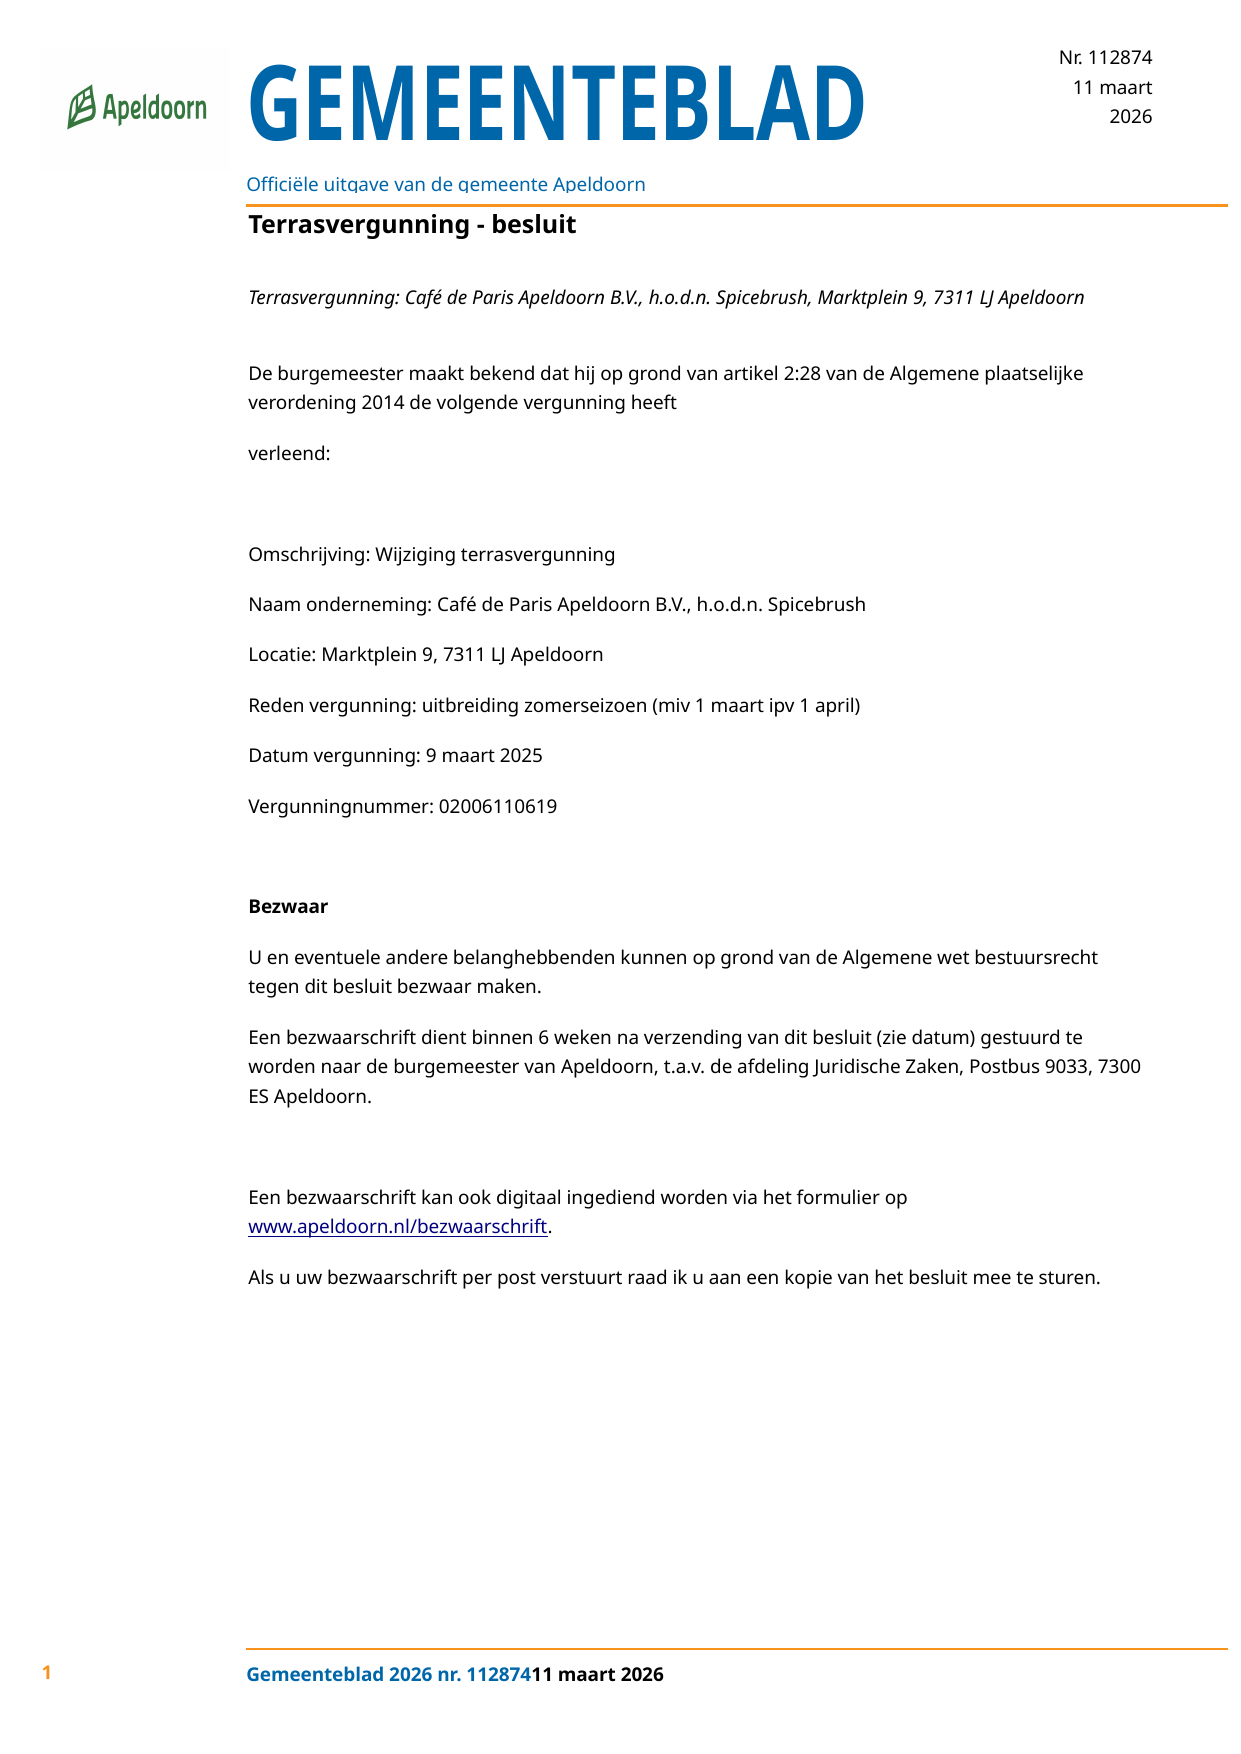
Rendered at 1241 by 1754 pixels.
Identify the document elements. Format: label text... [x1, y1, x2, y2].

text Naam onderneming: Café de Paris Apeldoorn B.V., h.o.d.n. Spicebrush [248, 591, 1152, 617]
text verleend: [248, 440, 1152, 466]
text Datum vergunning: 9 maart 2025 [248, 742, 1152, 768]
text Reden vergunning: uitbreiding zomerseizoen (miv 1 maart ipv 1 april) [248, 692, 1152, 718]
text Een bezwaarschrift dient binnen 6 weken na verzending van dit besluit (zie datum) gestuurd te worden naar de burgemeester van Apeldoorn, t.a.v. de afdeling Juridische Zaken, Postbus 9033, 7300 ES Apeldoorn. [248, 1024, 1152, 1109]
text U en eventuele andere belanghebbenden kunnen op grond van de Algemene wet bestuursrecht tegen dit besluit bezwaar maken. [248, 944, 1152, 999]
text Een bezwaarschrift kan ook digitaal ingediend worden via het formulier op www.apeldoorn.nl/bezwaarschrift. [248, 1184, 1152, 1239]
text Locatie: Marktplein 9, 7311 LJ Apeldoorn [248, 642, 1152, 667]
text Bezwaar [248, 894, 1152, 919]
text De burgemeester maakt bekend dat hij op grond van artikel 2:28 van de Algemene plaatselijke verordening 2014 de volgende vergunning heeft [248, 360, 1152, 415]
text Terrasvergunning - besluit [248, 207, 1152, 241]
text Terrasvergunning: Café de Paris Apeldoorn B.V., h.o.d.n. Spicebrush, Marktplein 9, 7311 LJ Apeldoorn [248, 284, 1152, 309]
text Omschrijving: Wijziging terrasvergunning [248, 541, 1152, 567]
text Als u uw bezwaarschrift per post verstuurt raad ik u aan een kopie van het besluit mee te sturen. [248, 1264, 1152, 1290]
text Vergunningnummer: 02006110619 [248, 793, 1152, 819]
picture [41, 47, 231, 172]
